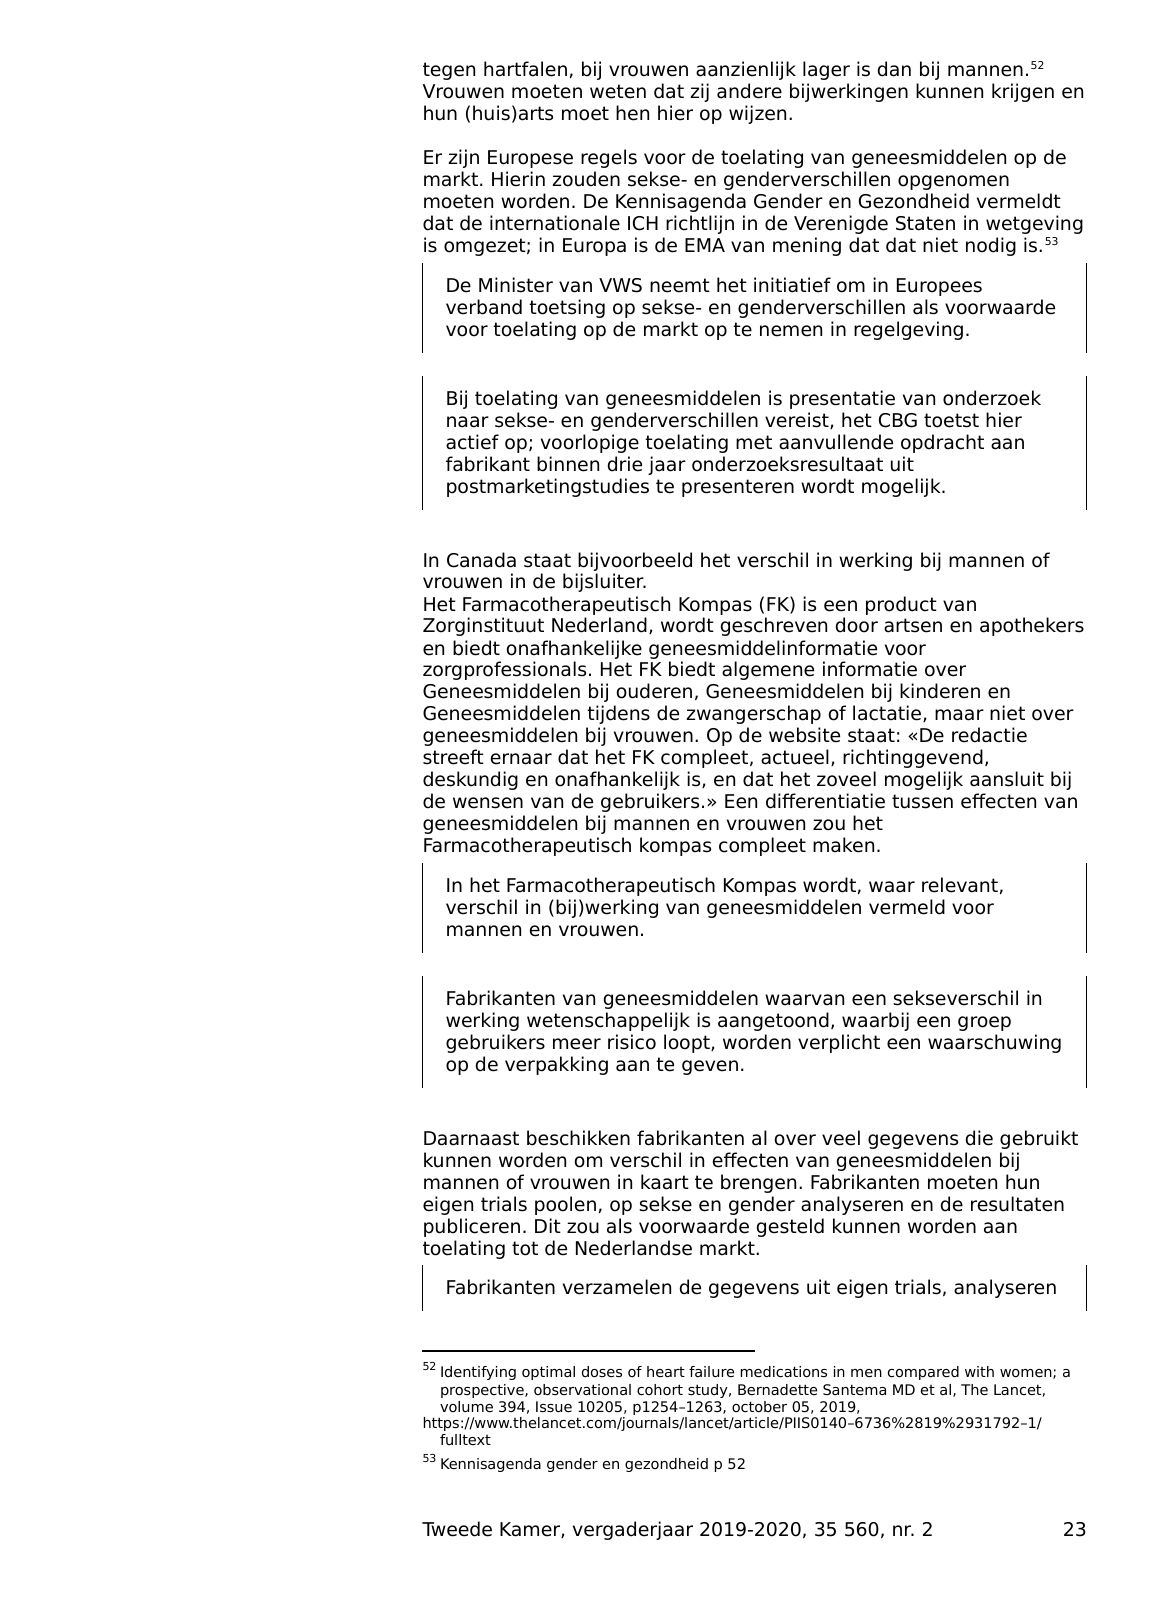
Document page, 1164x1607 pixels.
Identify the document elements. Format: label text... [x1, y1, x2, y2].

text Identifying optimal doses of heart failure medications in men compared with women; a prospective, observational cohort study, Bernadette Santema MD et al, The Lancet, volume 394, Issue 10205, p1254–1263, october 05, 2019, [422, 1360, 1087, 1416]
text In Canada staat bijvoorbeeld het verschil in werking bij mannen of vrouwen in de bijsluiter. [422, 549, 1087, 593]
text Daarnaast beschikken fabrikanten al over veel gegevens die gebruikt kunnen worden om verschil in effecten van geneesmiddelen bij mannen of vrouwen in kaart te brengen. Fabrikanten moeten hun eigen trials poolen, op sekse en gender analyseren en de resultaten publiceren. Dit zou als voorwaarde gesteld kunnen worden aan toelating tot de Nederlandse markt. [422, 1128, 1087, 1259]
table_header Fabrikanten verzamelen de gegevens uit eigen trials, analyseren [423, 1265, 1086, 1311]
text Het Farmacotherapeutisch Kompas (FK) is een product van Zorginstituut Nederland, wordt geschreven door artsen en apothekers en biedt onafhankelijke geneesmiddelinformatie voor zorgprofessionals. Het FK biedt algemene informatie over Geneesmiddelen bij ouderen, Geneesmiddelen bij kinderen en Geneesmiddelen tijdens de zwangerschap of lactatie, maar niet over geneesmiddelen bij vrouwen. Op de website staat: «De redactie streeft ernaar dat het FK compleet, actueel, richtinggevend, deskundig en onafhankelijk is, en dat het zoveel mogelijk aansluit bij de wensen van de gebruikers.» Een differentiatie tussen effecten van geneesmiddelen bij mannen en vrouwen zou het Farmacotherapeutisch kompas compleet maken. [422, 593, 1087, 857]
table_header De Minister van VWS neemt het initiatief om in Europees verband toetsing op sekse- en genderverschillen als voorwaarde voor toelating op de markt op te nemen in regelgeving. [423, 263, 1086, 352]
text https://www.thelancet.com/journals/lancet/article/PIIS0140–6736%2819%2931792–1/fulltext [422, 1416, 1087, 1449]
text tegen hartfalen, bij vrouwen aanzienlijk lager is dan bij mannen. Vrouwen moeten weten dat zij andere bijwerkingen kunnen krijgen en hun (huis)arts moet hen hier op wijzen. [422, 59, 1087, 125]
table_header Fabrikanten van geneesmiddelen waarvan een sekseverschil in werking wetenschappelijk is aangetoond, waarbij een groep gebruikers meer risico loopt, worden verplicht een waarschuwing op de verpakking aan te geven. [423, 976, 1086, 1088]
text Kennisagenda gender en gezondheid p 52 [422, 1452, 1087, 1474]
table_header In het Farmacotherapeutisch Kompas wordt, waar relevant, verschil in (bij)werking van geneesmiddelen vermeld voor mannen en vrouwen. [423, 863, 1086, 953]
text Er zijn Europese regels voor de toelating van geneesmiddelen op de markt. Hierin zouden sekse- en genderverschillen opgenomen moeten worden. De Kennisagenda Gender en Gezondheid vermeldt dat de internationale ICH richtlijn in de Verenigde Staten in wetgeving is omgezet; in Europa is de EMA van mening dat dat niet nodig is. [422, 147, 1087, 257]
table_header Bij toelating van geneesmiddelen is presentatie van onderzoek naar sekse- en genderverschillen vereist, het CBG toetst hier actief op; voorlopige toelating met aanvullende opdracht aan fabrikant binnen drie jaar onderzoeksresultaat uit postmarketingstudies te presenteren wordt mogelijk. [423, 376, 1086, 509]
